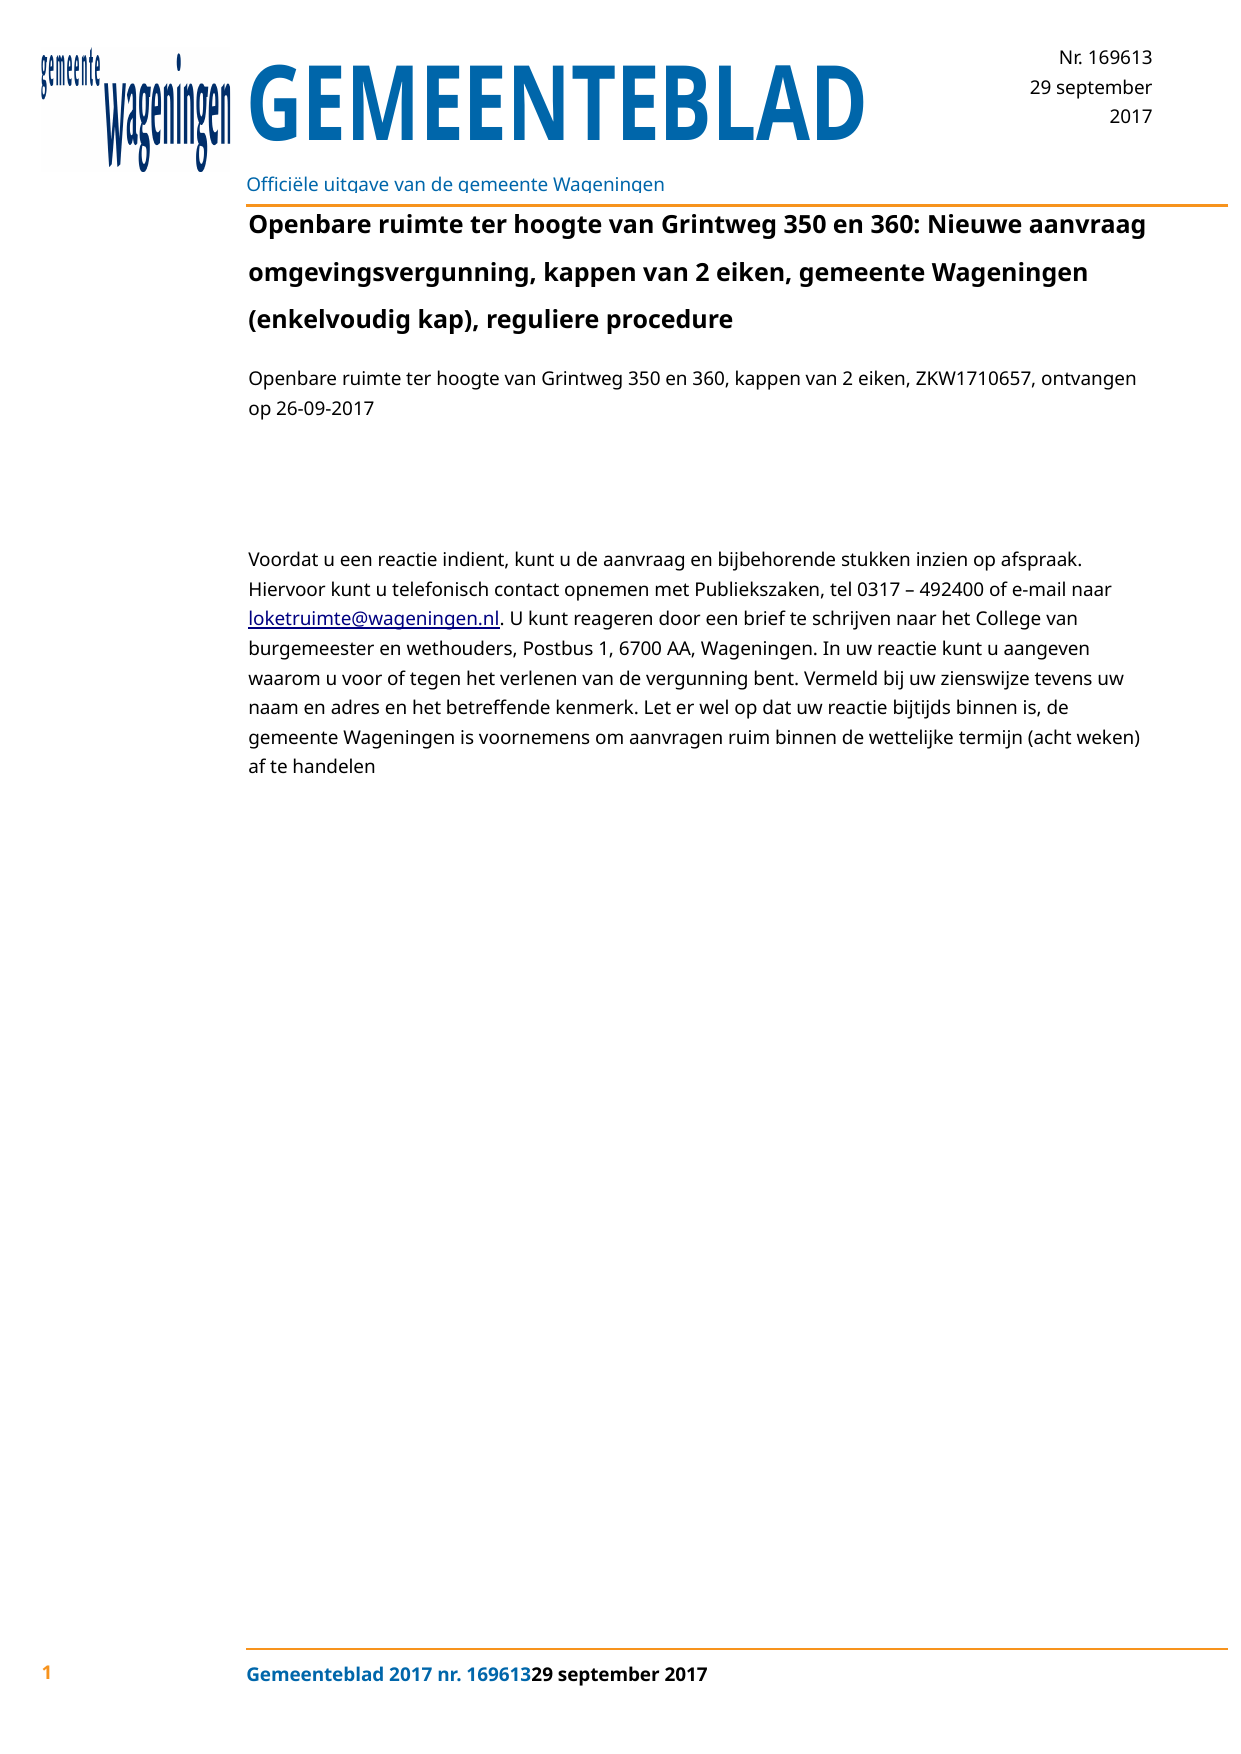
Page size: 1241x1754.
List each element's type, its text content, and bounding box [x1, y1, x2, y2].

text Voordat u een reactie indient, kunt u de aanvraag en bijbehorende stukken inzien op afspraak. Hiervoor kunt u telefonisch contact opnemen met Publiekszaken, tel 0317 – 492400 of e-mail naar loketruimte@wageningen.nl. U kunt reageren door een brief te schrijven naar het College van burgemeester en wethouders, Postbus 1, 6700 AA, Wageningen. In uw reactie kunt u aangeven waarom u voor of tegen het verlenen van de vergunning bent. Vermeld bij uw zienswijze tevens uw naam en adres en het betreffende kenmerk. Let er wel op dat uw reactie bijtijds binnen is, de gemeente Wageningen is voornemens om aanvragen ruim binnen de wettelijke termijn (acht weken) af te handelen [248, 546, 1152, 779]
text Openbare ruimte ter hoogte van Grintweg 350 en 360, kappen van 2 eiken, ZKW1710657, ontvangen op 26-09-2017 [248, 366, 1152, 421]
picture [41, 47, 231, 172]
text Openbare ruimte ter hoogte van Grintweg 350 en 360: Nieuwe aanvraag omgevingsvergunning, kappen van 2 eiken, gemeente Wageningen (enkelvoudig kap), reguliere procedure [248, 207, 1152, 336]
